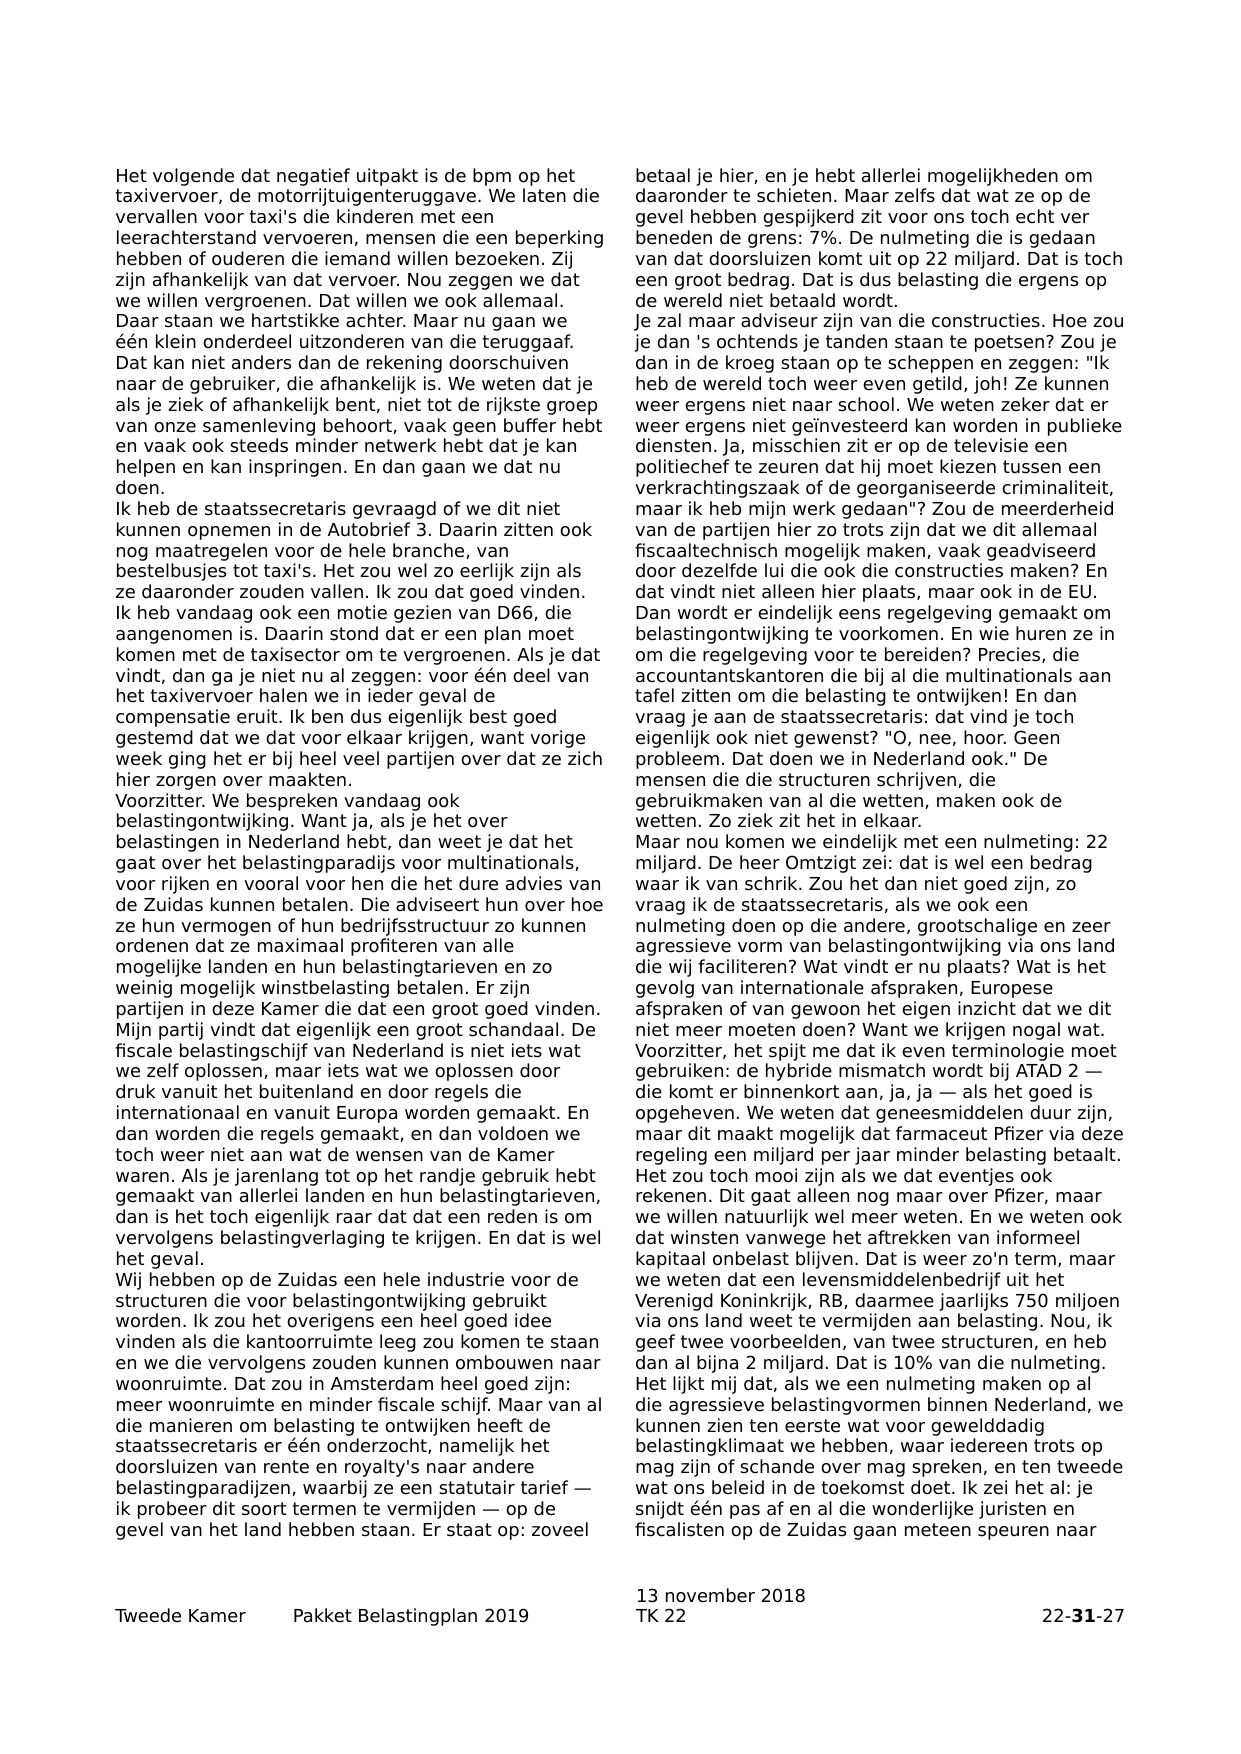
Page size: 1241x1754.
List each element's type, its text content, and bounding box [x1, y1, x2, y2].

text Maar nou komen we eindelijk met een nulmeting: 22 miljard. De heer Omtzigt zei: dat is wel een bedrag waar ik van schrik. Zou het dan niet goed zijn, zo vraag ik de staatssecretaris, als we ook een nulmeting doen op die andere, grootschalige en zeer agressieve vorm van belastingontwijking via ons land die wij faciliteren? Wat vindt er nu plaats? Wat is het gevolg van internationale afspraken, Europese afspraken of van gewoon het eigen inzicht dat we dit niet meer moeten doen? Want we krijgen nogal wat. [635, 832, 1125, 1040]
text Je zal maar adviseur zijn van die constructies. Hoe zou je dan 's ochtends je tanden staan te poetsen? Zou je dan in de kroeg staan op te scheppen en zeggen: "Ik heb de wereld toch weer even getild, joh! Ze kunnen weer ergens niet naar school. We weten zeker dat er weer ergens niet geïnvesteerd kan worden in publieke diensten. Ja, misschien zit er op de televisie een politiechef te zeuren dat hij moet kiezen tussen een verkrachtingszaak of de georganiseerde criminaliteit, maar ik heb mijn werk gedaan"? Zou de meerderheid van de partijen hier zo trots zijn dat we dit allemaal fiscaaltechnisch mogelijk maken, vaak geadviseerd door dezelfde lui die ook die constructies maken? En dat vindt niet alleen hier plaats, maar ook in de EU. Dan wordt er eindelijk eens regelgeving gemaakt om belastingontwijking te voorkomen. En wie huren ze in om die regelgeving voor te bereiden? Precies, die accountantskantoren die bij al die multinationals aan tafel zitten om die belasting te ontwijken! En dan vraag je aan de staatssecretaris: dat vind je toch eigenlijk ook niet gewenst? "O, nee, hoor. Geen probleem. Dat doen we in Nederland ook." De mensen die die structuren schrijven, die gebruikmaken van al die wetten, maken ook de wetten. Zo ziek zit het in elkaar. [635, 311, 1125, 832]
text Voorzitter, het spijt me dat ik even terminologie moet gebruiken: de hybride mismatch wordt bij ATAD 2 — die komt er binnenkort aan, ja, ja — als het goed is opgeheven. We weten dat geneesmiddelen duur zijn, maar dit maakt mogelijk dat farmaceut Pfizer via deze regeling een miljard per jaar minder belasting betaalt. Het zou toch mooi zijn als we dat eventjes ook rekenen. Dit gaat alleen nog maar over Pfizer, maar we willen natuurlijk wel meer weten. En we weten ook dat winsten vanwege het aftrekken van informeel kapitaal onbelast blijven. Dat is weer zo'n term, maar we weten dat een levensmiddelenbedrijf uit het Verenigd Koninkrijk, RB, daarmee jaarlijks 750 miljoen via ons land weet te vermijden aan belasting. Nou, ik geef twee voorbeelden, van twee structuren, en heb dan al bijna 2 miljard. Dat is 10% van die nulmeting. Het lijkt mij dat, als we een nulmeting maken op al die agressieve belastingvormen binnen Nederland, we kunnen zien ten eerste wat voor gewelddadig belastingklimaat we hebben, waar iedereen trots op mag zijn of schande over mag spreken, en ten tweede wat ons beleid in de toekomst doet. Ik zei het al: je snijdt één pas af en al die wonderlijke juristen en fiscalisten op de Zuidas gaan meteen speuren naar [635, 1040, 1125, 1540]
text Het volgende dat negatief uitpakt is de bpm op het taxivervoer, de motorrijtuigenteruggave. We laten die vervallen voor taxi's die kinderen met een leerachterstand vervoeren, mensen die een beperking hebben of ouderen die iemand willen bezoeken. Zij zijn afhankelijk van dat vervoer. Nou zeggen we dat we willen vergroenen. Dat willen we ook allemaal. Daar staan we hartstikke achter. Maar nu gaan we één klein onderdeel uitzonderen van die teruggaaf. Dat kan niet anders dan de rekening doorschuiven naar de gebruiker, die afhankelijk is. We weten dat je als je ziek of afhankelijk bent, niet tot de rijkste groep van onze samenleving behoort, vaak geen buffer hebt en vaak ook steeds minder netwerk hebt dat je kan helpen en kan inspringen. En dan gaan we dat nu doen. [115, 165, 605, 499]
text Wij hebben op de Zuidas een hele industrie voor de structuren die voor belastingontwijking gebruikt worden. Ik zou het overigens een heel goed idee vinden als die kantoorruimte leeg zou komen te staan en we die vervolgens zouden kunnen ombouwen naar woonruimte. Dat zou in Amsterdam heel goed zijn: meer woonruimte en minder fiscale schijf. Maar van al die manieren om belasting te ontwijken heeft de staatssecretaris er één onderzocht, namelijk het doorsluizen van rente en royalty's naar andere belastingparadijzen, waarbij ze een statutair tarief — ik probeer dit soort termen te vermijden — op de gevel van het land hebben staan. Er staat op: zoveel [115, 1269, 605, 1540]
text betaal je hier, en je hebt allerlei mogelijkheden om daaronder te schieten. Maar zelfs dat wat ze op de gevel hebben gespijkerd zit voor ons toch echt ver beneden de grens: 7%. De nulmeting die is gedaan van dat doorsluizen komt uit op 22 miljard. Dat is toch een groot bedrag. Dat is dus belasting die ergens op de wereld niet betaald wordt. [635, 165, 1125, 311]
text Voorzitter. We bespreken vandaag ook belastingontwijking. Want ja, als je het over belastingen in Nederland hebt, dan weet je dat het gaat over het belastingparadijs voor multinationals, voor rijken en vooral voor hen die het dure advies van de Zuidas kunnen betalen. Die adviseert hun over hoe ze hun vermogen of hun bedrijfsstructuur zo kunnen ordenen dat ze maximaal profiteren van alle mogelijke landen en hun belastingtarieven en zo weinig mogelijk winstbelasting betalen. Er zijn partijen in deze Kamer die dat een groot goed vinden. Mijn partij vindt dat eigenlijk een groot schandaal. De fiscale belastingschijf van Nederland is niet iets wat we zelf oplossen, maar iets wat we oplossen door druk vanuit het buitenland en door regels die internationaal en vanuit Europa worden gemaakt. En dan worden die regels gemaakt, en dan voldoen we toch weer niet aan wat de wensen van de Kamer waren. Als je jarenlang tot op het randje gebruik hebt gemaakt van allerlei landen en hun belastingtarieven, dan is het toch eigenlijk raar dat dat een reden is om vervolgens belastingverlaging te krijgen. En dat is wel het geval. [115, 790, 605, 1269]
text Ik heb de staatssecretaris gevraagd of we dit niet kunnen opnemen in de Autobrief 3. Daarin zitten ook nog maatregelen voor de hele branche, van bestelbusjes tot taxi's. Het zou wel zo eerlijk zijn als ze daaronder zouden vallen. Ik zou dat goed vinden. Ik heb vandaag ook een motie gezien van D66, die aangenomen is. Daarin stond dat er een plan moet komen met de taxisector om te vergroenen. Als je dat vindt, dan ga je niet nu al zeggen: voor één deel van het taxivervoer halen we in ieder geval de compensatie eruit. Ik ben dus eigenlijk best goed gestemd dat we dat voor elkaar krijgen, want vorige week ging het er bij heel veel partijen over dat ze zich hier zorgen over maakten. [115, 499, 605, 790]
